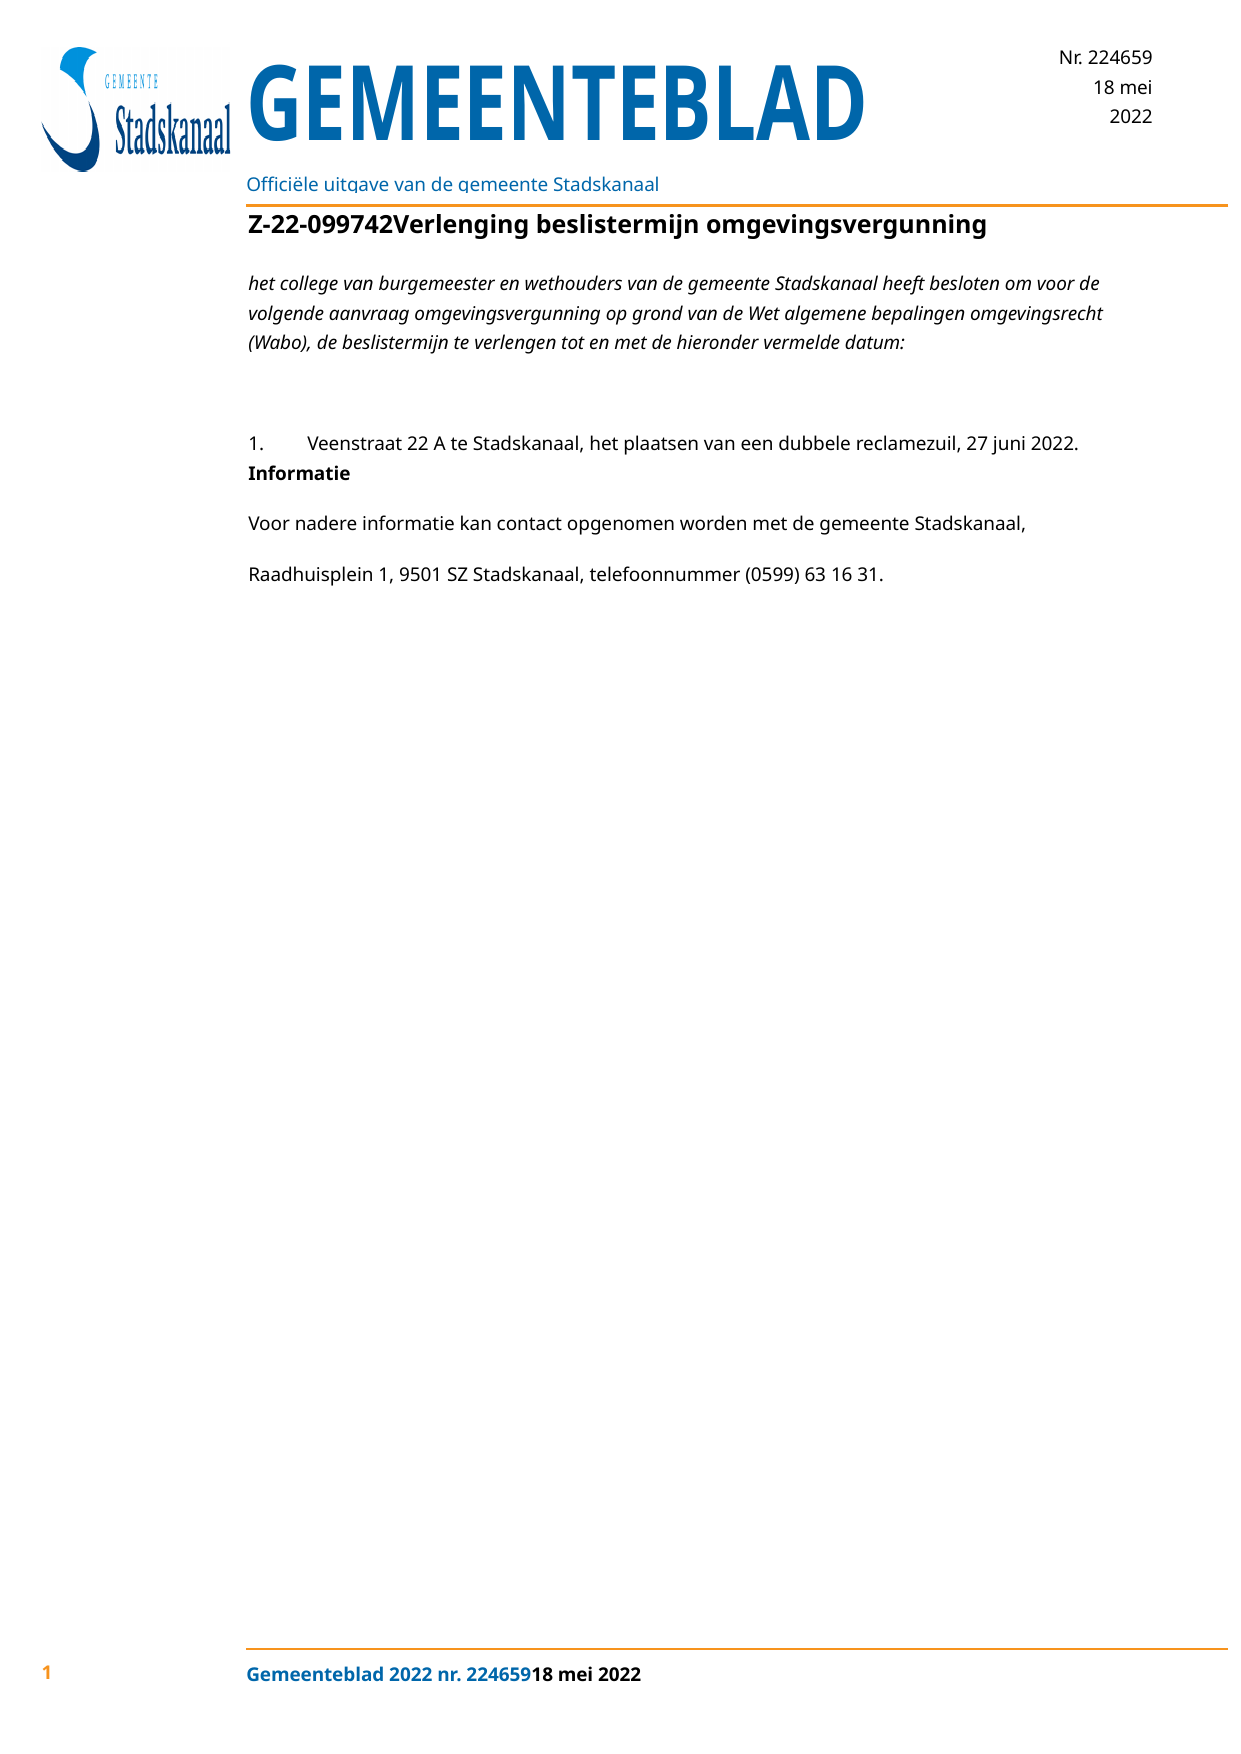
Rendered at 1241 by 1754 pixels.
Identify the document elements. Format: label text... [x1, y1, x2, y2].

text het college van burgemeester en wethouders van de gemeente Stadskanaal heeft besloten om voor de volgende aanvraag omgevingsvergunning op grond van de Wet algemene bepalingen omgevingsrecht (Wabo), de beslistermijn te verlengen tot en met de hieronder vermelde datum: [248, 270, 1152, 355]
text Voor nadere informatie kan contact opgenomen worden met de gemeente Stadskanaal, [248, 510, 1152, 536]
list Veenstraat 22 A te Stadskanaal, het plaatsen van een dubbele reclamezuil, 27 juni 2022. [248, 430, 1152, 456]
text Z-22-099742Verlenging beslistermijn omgevingsvergunning [248, 207, 1152, 241]
text Informatie [248, 460, 1152, 486]
picture [41, 47, 231, 172]
text Raadhuisplein 1, 9501 SZ Stadskanaal, telefoonnummer (0599) 63 16 31. [248, 561, 1152, 586]
